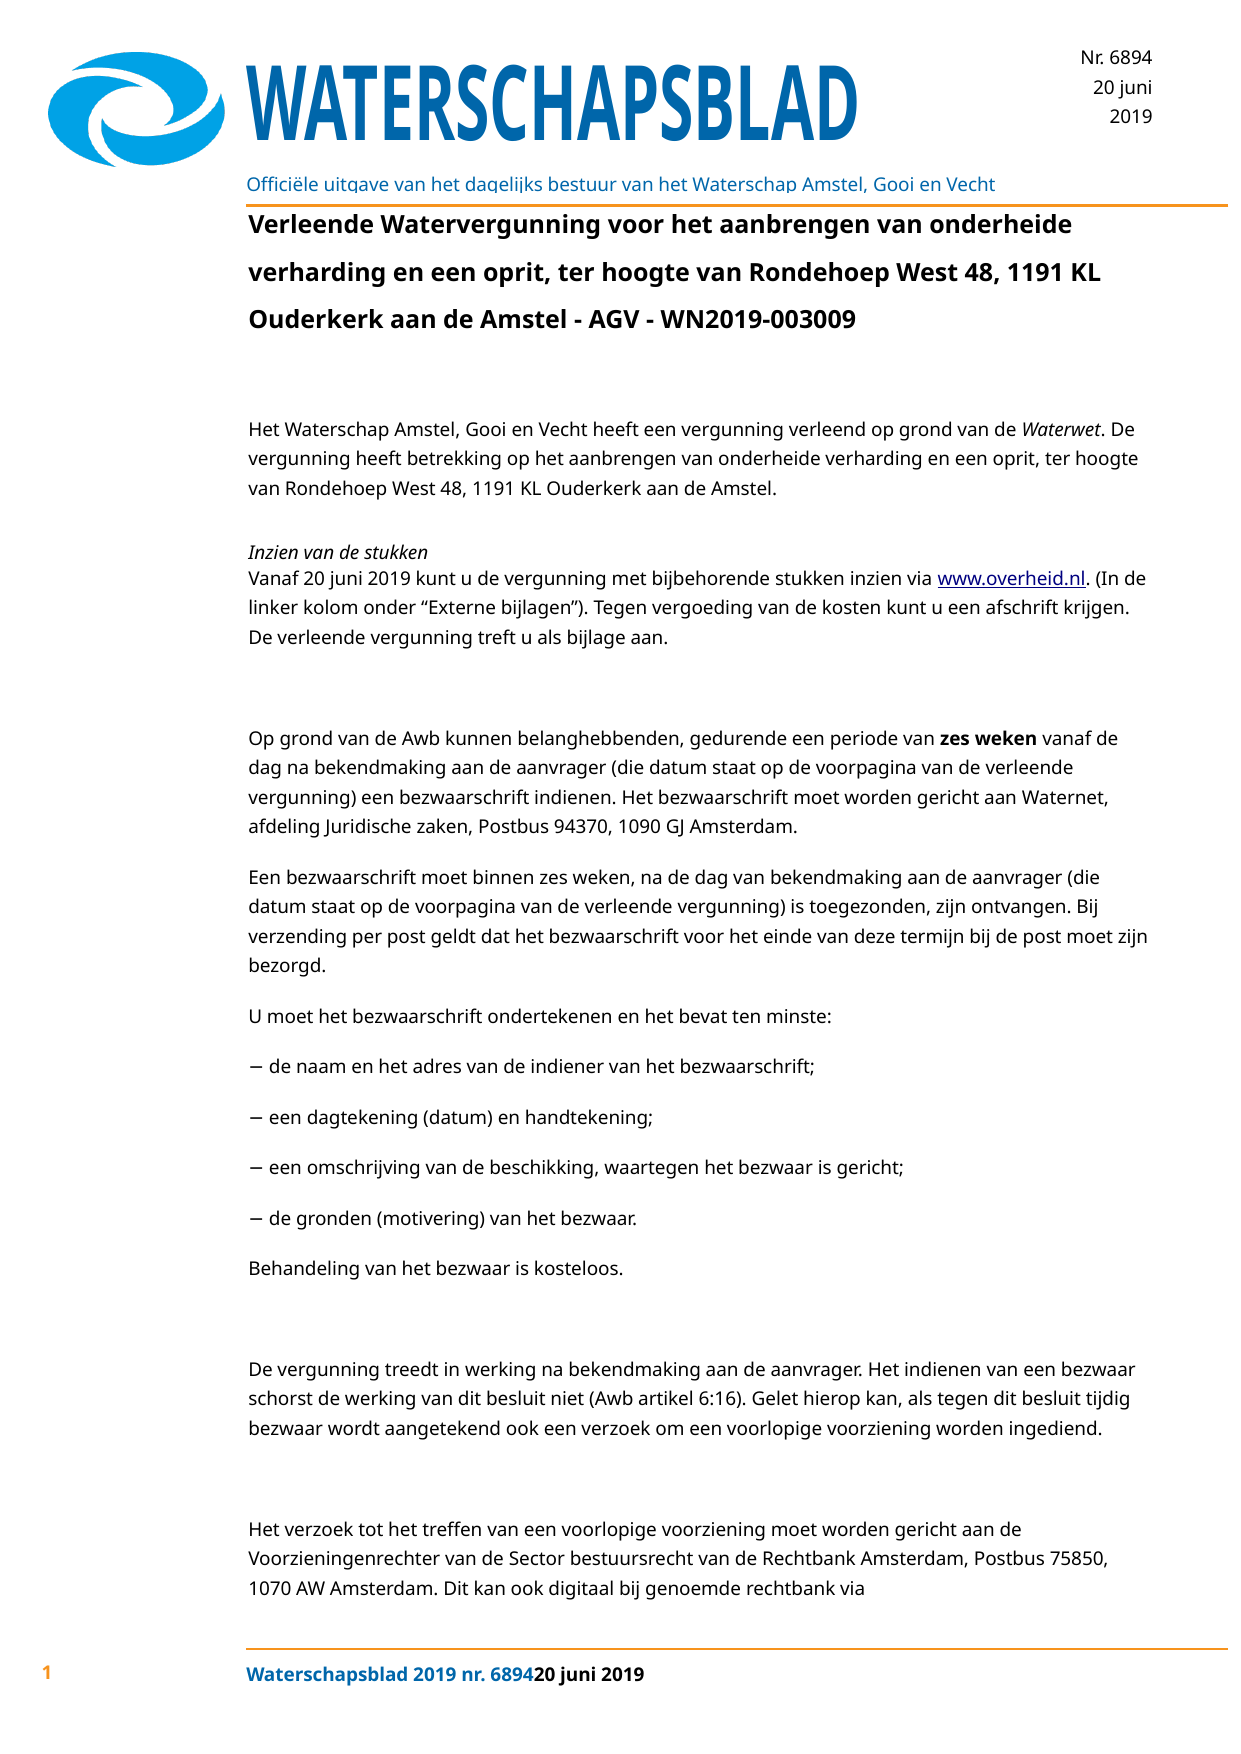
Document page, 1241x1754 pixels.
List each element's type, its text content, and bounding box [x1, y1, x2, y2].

text Het Waterschap Amstel, Gooi en Vecht heeft een vergunning verleend op grond van de Waterwet. De vergunning heeft betrekking op het aanbrengen van onderheide verharding en een oprit, ter hoogte van Rondehoep West 48, 1191 KL Ouderkerk aan de Amstel. [248, 416, 1152, 501]
text − de gronden (motivering) van het bezwaar. [248, 1205, 1152, 1231]
text Verleende Watervergunning voor het aanbrengen van onderheide verharding en een oprit, ter hoogte van Rondehoep West 48, 1191 KL Ouderkerk aan de Amstel - AGV - WN2019-003009 [248, 207, 1152, 336]
text Behandeling van het bezwaar is kosteloos. [248, 1255, 1152, 1281]
text Op grond van de Awb kunnen belanghebbenden, gedurende een periode van zes weken vanaf de dag na bekendmaking aan de aanvrager (die datum staat op de voorpagina van de verleende vergunning) een bezwaarschrift indienen. Het bezwaarschrift moet worden gericht aan Waternet, afdeling Juridische zaken, Postbus 94370, 1090 GJ Amsterdam. [248, 725, 1152, 839]
text Vanaf 20 juni 2019 kunt u de vergunning met bijbehorende stukken inzien via www.overheid.nl. (In de linker kolom onder “Externe bijlagen”). Tegen vergoeding van de kosten kunt u een afschrift krijgen. De verleende vergunning treft u als bijlage aan. [248, 565, 1152, 650]
text De vergunning treedt in werking na bekendmaking aan de aanvrager. Het indienen van een bezwaar schorst de werking van dit besluit niet (Awb artikel 6:16). Gelet hierop kan, als tegen dit besluit tijdig bezwaar wordt aangetekend ook een verzoek om een voorlopige voorziening worden ingediend. [248, 1356, 1152, 1441]
text U moet het bezwaarschrift ondertekenen en het bevat ten minste: [248, 1003, 1152, 1029]
text Het verzoek tot het treffen van een voorlopige voorziening moet worden gericht aan de Voorzieningenrechter van de Sector bestuursrecht van de Rechtbank Amsterdam, Postbus 75850, 1070 AW Amsterdam. Dit kan ook digitaal bij genoemde rechtbank via [248, 1516, 1152, 1601]
text − een omschrijving van de beschikking, waartegen het bezwaar is gericht; [248, 1154, 1152, 1180]
text − een dagtekening (datum) en handtekening; [248, 1104, 1152, 1130]
text Een bezwaarschrift moet binnen zes weken, na de dag van bekendmaking aan de aanvrager (die datum staat op de voorpagina van de verleende vergunning) is toegezonden, zijn ontvangen. Bij verzending per post geldt dat het bezwaarschrift voor het einde van deze termijn bij de post moet zijn bezorgd. [248, 864, 1152, 978]
text Inzien van de stukken [248, 539, 1152, 565]
picture [41, 47, 231, 172]
text − de naam en het adres van de indiener van het bezwaarschrift; [248, 1053, 1152, 1079]
